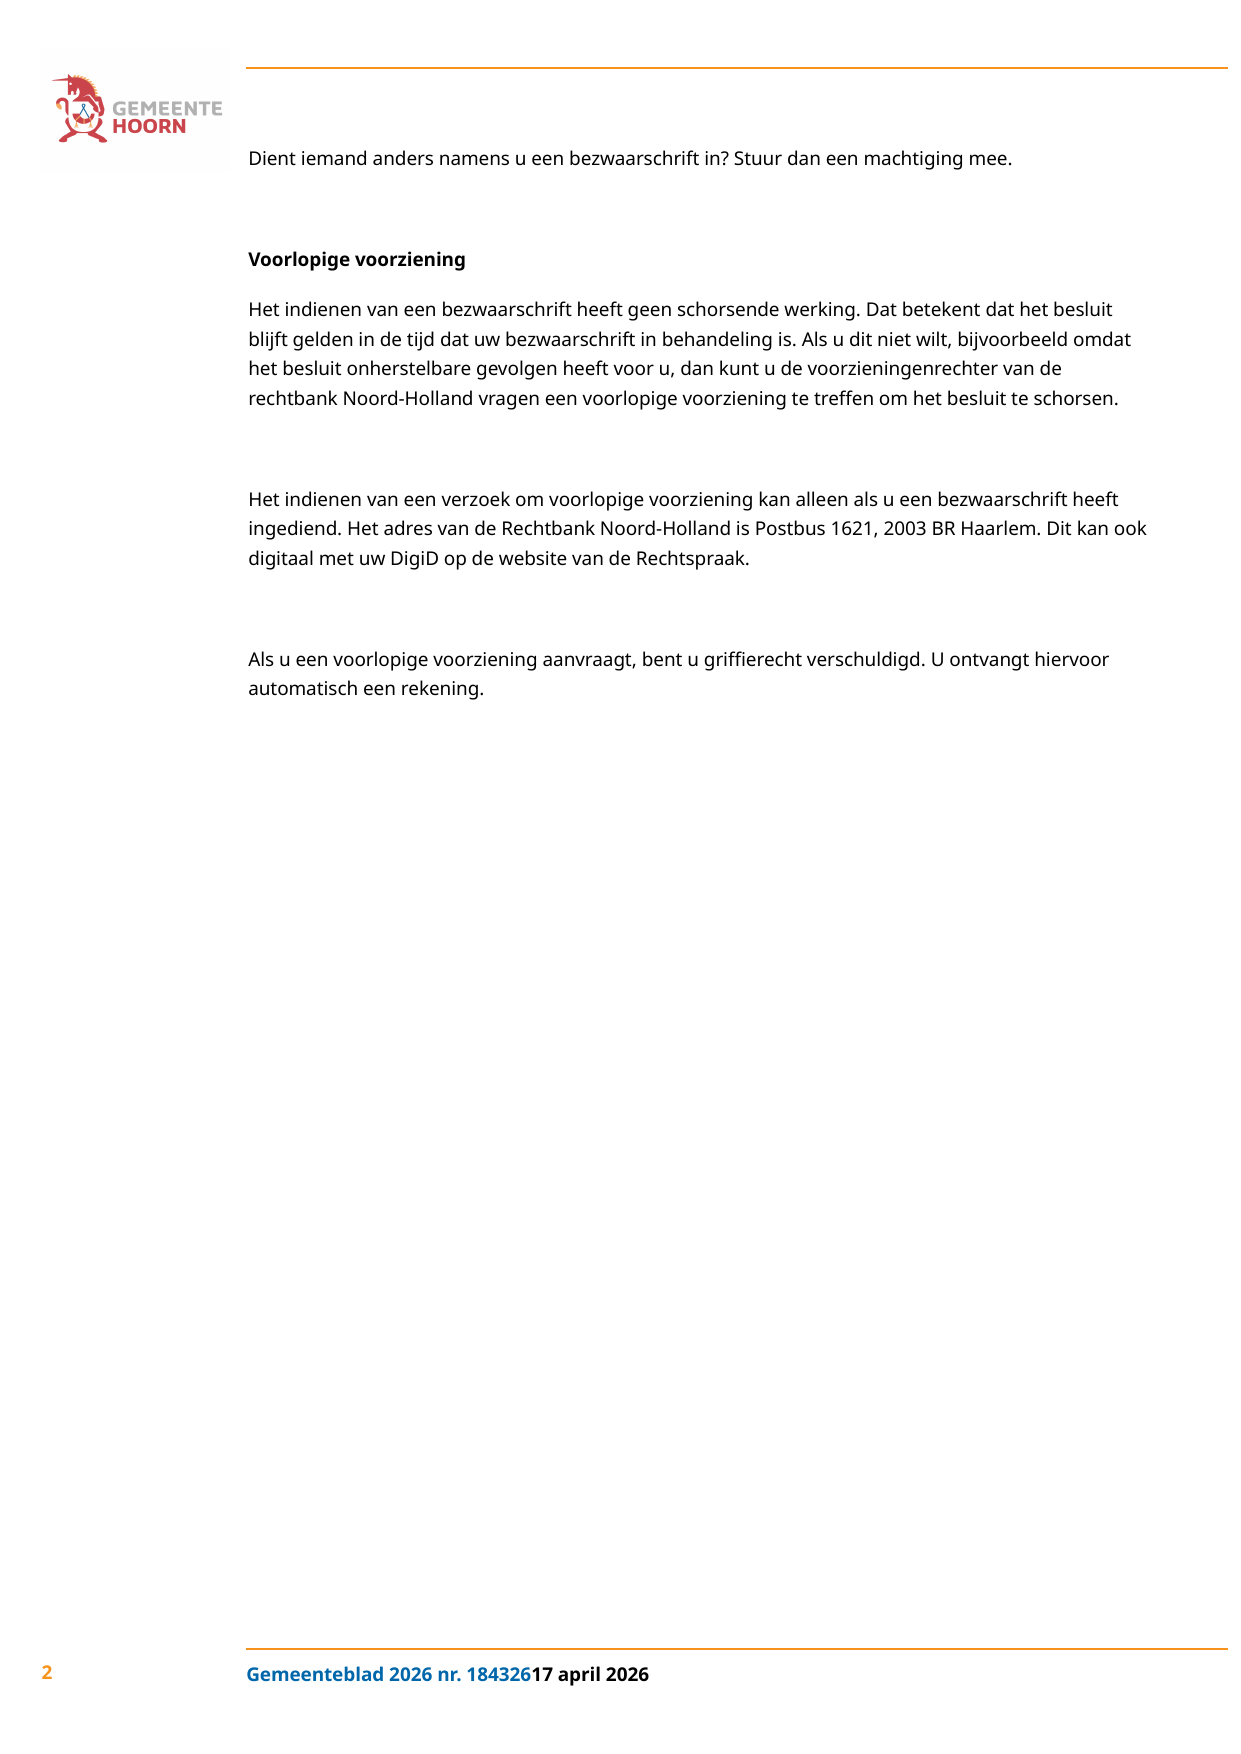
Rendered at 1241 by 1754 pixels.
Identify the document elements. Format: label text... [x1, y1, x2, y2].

text Als u een voorlopige voorziening aanvraagt, bent u griffierecht verschuldigd. U ontvangt hiervoor automatisch een rekening. [248, 646, 1152, 701]
picture [41, 47, 231, 172]
text Het indienen van een verzoek om voorlopige voorziening kan alleen als u een bezwaarschrift heeft ingediend. Het adres van de Rechtbank Noord-Holland is Postbus 1621, 2003 BR Haarlem. Dit kan ook digitaal met uw DigiD op de website van de Rechtspraak. [248, 486, 1152, 571]
text Het indienen van een bezwaarschrift heeft geen schorsende werking. Dat betekent dat het besluit blijft gelden in de tijd dat uw bezwaarschrift in behandeling is. Als u dit niet wilt, bijvoorbeeld omdat het besluit onherstelbare gevolgen heeft voor u, dan kunt u de voorzieningenrechter van de rechtbank Noord-Holland vragen een voorlopige voorziening te treffen om het besluit te schorsen. [248, 296, 1152, 411]
text Voorlopige voorziening [248, 246, 1152, 272]
text Dient iemand anders namens u een bezwaarschrift in? Stuur dan een machtiging mee. [248, 145, 1152, 171]
